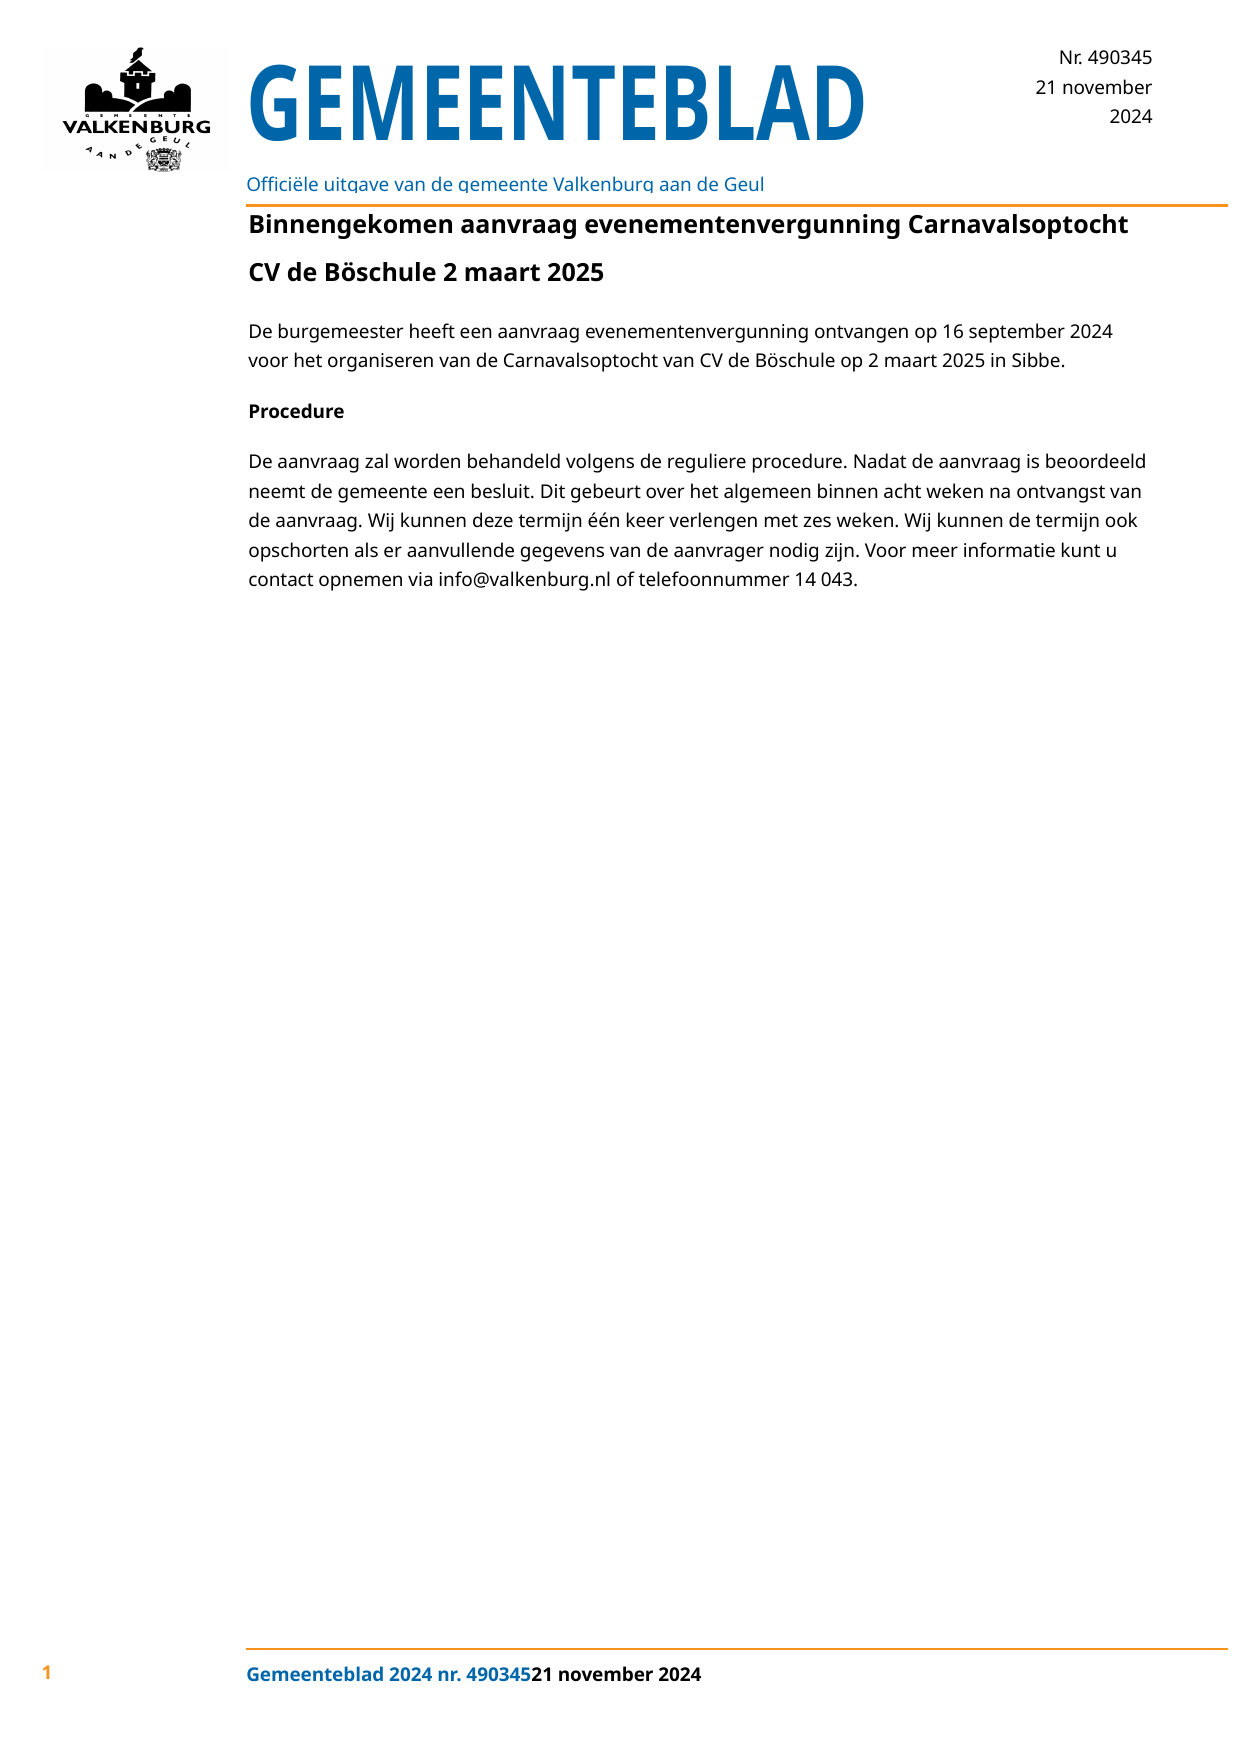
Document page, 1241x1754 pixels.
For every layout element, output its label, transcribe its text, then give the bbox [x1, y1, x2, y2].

text De burgemeester heeft een aanvraag evenementenvergunning ontvangen op 16 september 2024 voor het organiseren van de Carnavalsoptocht van CV de Böschule op 2 maart 2025 in Sibbe. [248, 318, 1152, 373]
text Procedure [248, 398, 1152, 424]
text De aanvraag zal worden behandeld volgens de reguliere procedure. Nadat de aanvraag is beoordeeld neemt de gemeente een besluit. Dit gebeurt over het algemeen binnen acht weken na ontvangst van de aanvraag. Wij kunnen deze termijn één keer verlengen met zes weken. Wij kunnen de termijn ook opschorten als er aanvullende gegevens van de aanvrager nodig zijn. Voor meer informatie kunt u contact opnemen via info@valkenburg.nl of telefoonnummer 14 043. [248, 448, 1152, 592]
text Binnengekomen aanvraag evenementenvergunning Carnavalsoptocht CV de Böschule 2 maart 2025 [248, 207, 1152, 288]
picture [41, 47, 231, 172]
